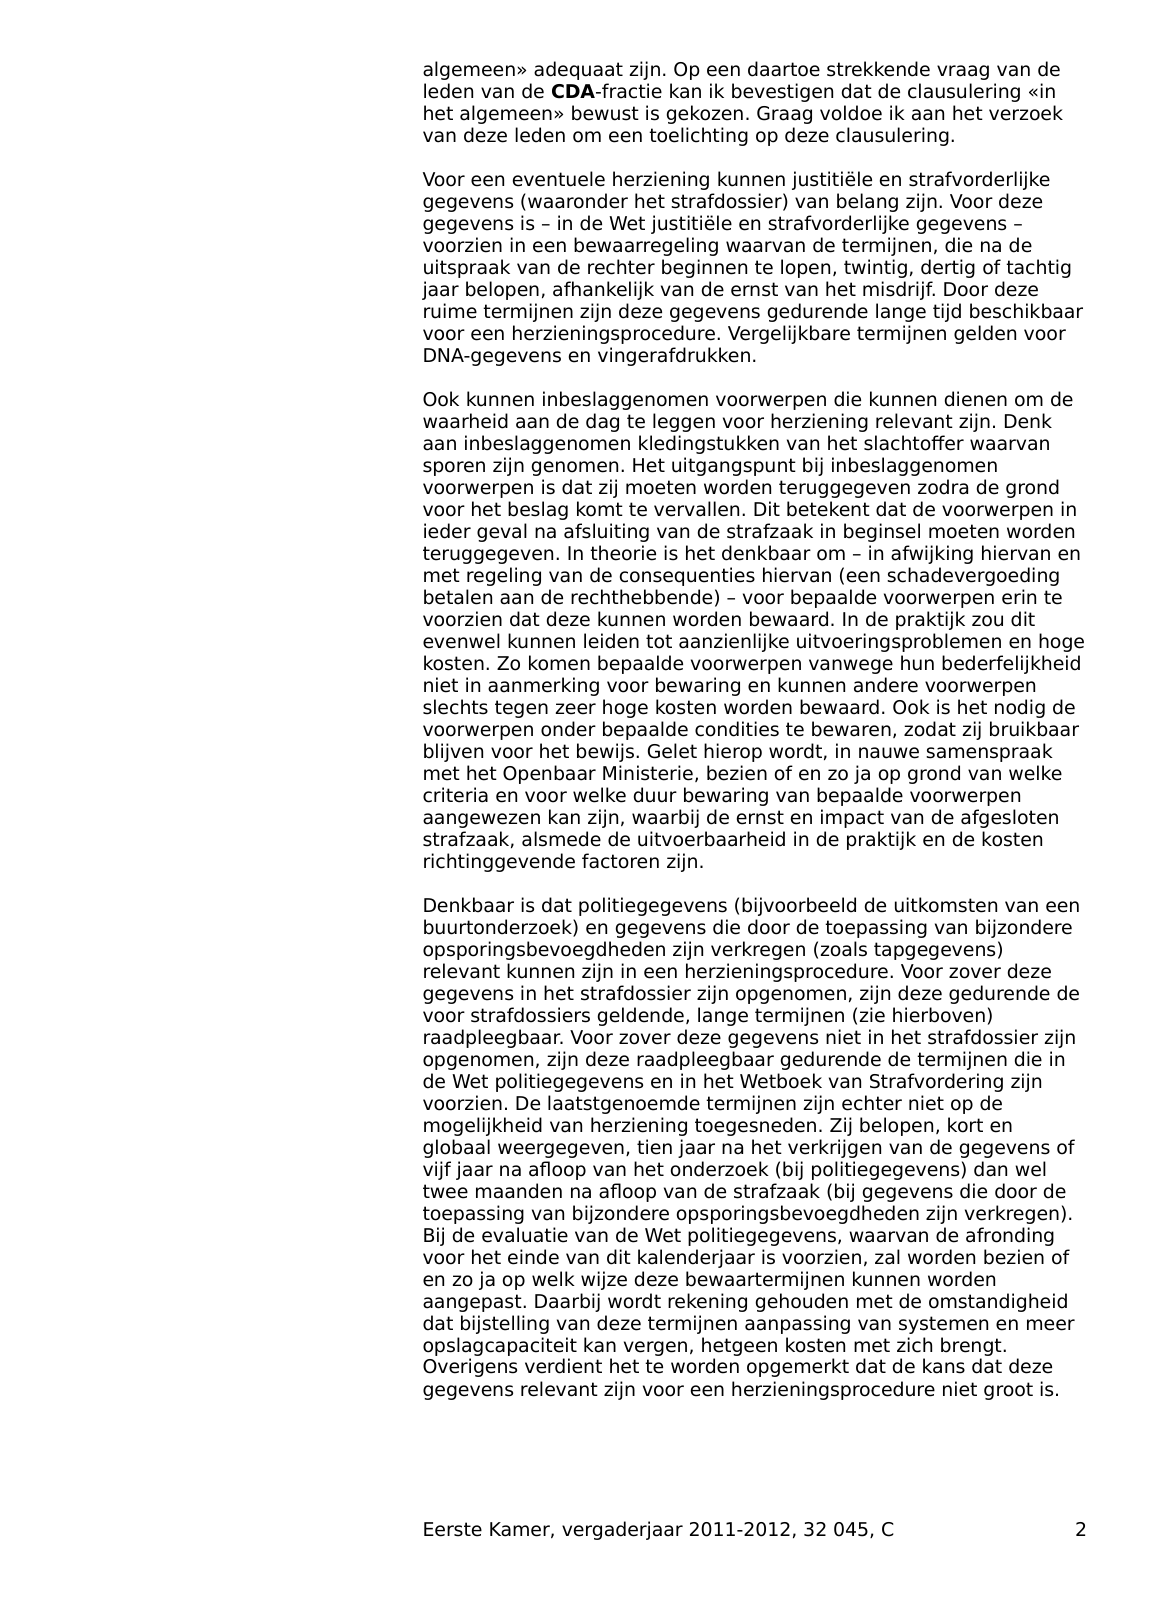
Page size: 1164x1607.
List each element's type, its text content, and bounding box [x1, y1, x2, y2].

text Denkbaar is dat politiegegevens (bijvoorbeeld de uitkomsten van een buurtonderzoek) en gegevens die door de toepassing van bijzondere opsporingsbevoegdheden zijn verkregen (zoals tapgegevens) relevant kunnen zijn in een herzieningsprocedure. Voor zover deze gegevens in het strafdossier zijn opgenomen, zijn deze gedurende de voor strafdossiers geldende, lange termijnen (zie hierboven) raadpleegbaar. Voor zover deze gegevens niet in het strafdossier zijn opgenomen, zijn deze raadpleegbaar gedurende de termijnen die in de Wet politiegegevens en in het Wetboek van Strafvordering zijn voorzien. De laatstgenoemde termijnen zijn echter niet op de mogelijkheid van herziening toegesneden. Zij belopen, kort en globaal weergegeven, tien jaar na het verkrijgen van de gegevens of vijf jaar na afloop van het onderzoek (bij politiegegevens) dan wel twee maanden na afloop van de strafzaak (bij gegevens die door de toepassing van bijzondere opsporingsbevoegdheden zijn verkregen). Bij de evaluatie van de Wet politiegegevens, waarvan de afronding voor het einde van dit kalenderjaar is voorzien, zal worden bezien of en zo ja op welk wijze deze bewaartermijnen kunnen worden aangepast. Daarbij wordt rekening gehouden met de omstandigheid dat bijstelling van deze termijnen aanpassing van systemen en meer opslagcapaciteit kan vergen, hetgeen kosten met zich brengt. [422, 895, 1087, 1356]
text Ook kunnen inbeslaggenomen voorwerpen die kunnen dienen om de waarheid aan de dag te leggen voor herziening relevant zijn. Denk aan inbeslaggenomen kledingstukken van het slachtoffer waarvan sporen zijn genomen. Het uitgangspunt bij inbeslaggenomen voorwerpen is dat zij moeten worden teruggegeven zodra de grond voor het beslag komt te vervallen. Dit betekent dat de voorwerpen in ieder geval na afsluiting van de strafzaak in beginsel moeten worden teruggegeven. In theorie is het denkbaar om – in afwijking hiervan en met regeling van de consequenties hiervan (een schadevergoeding betalen aan de rechthebbende) – voor bepaalde voorwerpen erin te voorzien dat deze kunnen worden bewaard. In de praktijk zou dit evenwel kunnen leiden tot aanzienlijke uitvoeringsproblemen en hoge kosten. Zo komen bepaalde voorwerpen vanwege hun bederfelijkheid niet in aanmerking voor bewaring en kunnen andere voorwerpen slechts tegen zeer hoge kosten worden bewaard. Ook is het nodig de voorwerpen onder bepaalde condities te bewaren, zodat zij bruikbaar blijven voor het bewijs. Gelet hierop wordt, in nauwe samenspraak met het Openbaar Ministerie, bezien of en zo ja op grond van welke criteria en voor welke duur bewaring van bepaalde voorwerpen aangewezen kan zijn, waarbij de ernst en impact van de afgesloten strafzaak, alsmede de uitvoerbaarheid in de praktijk en de kosten richtinggevende factoren zijn. [422, 389, 1087, 873]
text Voor een eventuele herziening kunnen justitiële en strafvorderlijke gegevens (waaronder het strafdossier) van belang zijn. Voor deze gegevens is – in de Wet justitiële en strafvorderlijke gegevens – voorzien in een bewaarregeling waarvan de termijnen, die na de uitspraak van de rechter beginnen te lopen, twintig, dertig of tachtig jaar belopen, afhankelijk van de ernst van het misdrijf. Door deze ruime termijnen zijn deze gegevens gedurende lange tijd beschikbaar voor een herzieningsprocedure. Vergelijkbare termijnen gelden voor DNA-gegevens en vingerafdrukken. [422, 169, 1087, 367]
text algemeen» adequaat zijn. Op een daartoe strekkende vraag van de leden van de CDA-fractie kan ik bevestigen dat de clausulering «in het algemeen» bewust is gekozen. Graag voldoe ik aan het verzoek van deze leden om een toelichting op deze clausulering. [422, 59, 1087, 147]
text Overigens verdient het te worden opgemerkt dat de kans dat deze gegevens relevant zijn voor een herzieningsprocedure niet groot is. [422, 1356, 1087, 1400]
